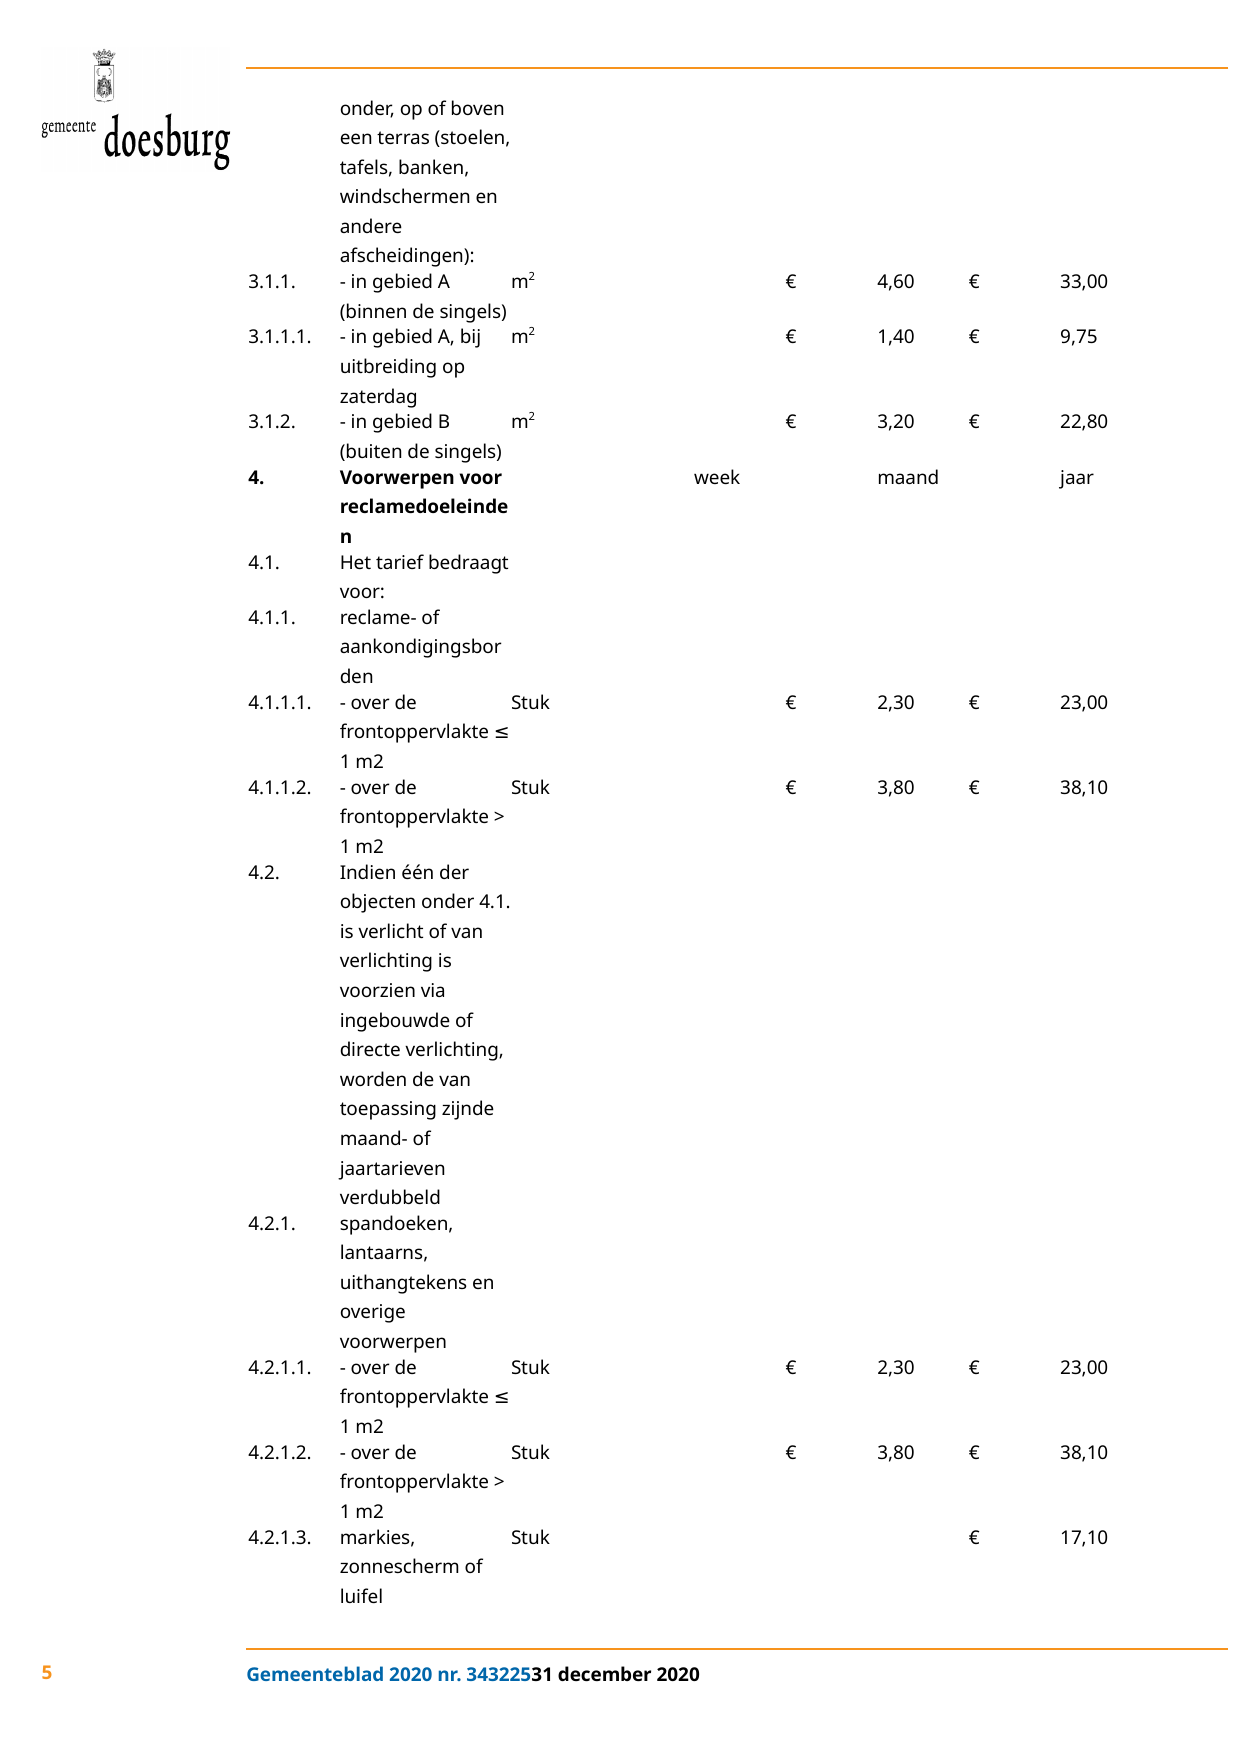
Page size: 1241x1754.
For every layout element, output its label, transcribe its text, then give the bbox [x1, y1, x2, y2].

table_cell Stuk [511, 1354, 602, 1439]
table_cell 4.2.1.1. [248, 1354, 339, 1439]
table_cell Stuk [511, 689, 602, 774]
table_cell - in gebied A, bij uitbreiding op zaterdag [340, 324, 511, 409]
table_cell Stuk [511, 1439, 602, 1524]
table_cell € [969, 774, 1060, 859]
table_cell [694, 549, 785, 604]
table_cell onder, op of boven een terras (stoelen, tafels, banken, windschermen en andere afscheidingen): [340, 95, 511, 268]
table_cell [877, 95, 968, 268]
table_cell - in gebied B (buiten de singels) [340, 409, 511, 464]
table_cell [602, 549, 694, 604]
table_cell spandoeken, lantaarns, uithangtekens en overige voorwerpen [340, 1210, 511, 1354]
table_cell [602, 1210, 694, 1354]
table_cell [602, 95, 694, 268]
table_cell [969, 464, 1060, 549]
table_cell Het tarief bedraagt voor: [340, 549, 511, 604]
table_cell € [785, 324, 877, 409]
table_cell [969, 95, 1060, 268]
table_cell [1060, 95, 1152, 268]
table_cell [602, 324, 694, 409]
table_cell [511, 464, 602, 549]
table_cell € [969, 269, 1060, 324]
table_cell [1060, 604, 1152, 689]
table_cell [785, 1524, 877, 1609]
table_cell [602, 689, 694, 774]
table_cell [602, 859, 694, 1210]
table_cell 22,80 [1060, 409, 1152, 464]
table_cell [248, 95, 339, 268]
table_cell [694, 409, 785, 464]
table_cell maand [877, 464, 968, 549]
table_cell Stuk [511, 774, 602, 859]
picture [41, 47, 231, 172]
table_cell [877, 549, 968, 604]
table_cell jaar [1060, 464, 1152, 549]
table_cell € [785, 409, 877, 464]
table_cell [1060, 549, 1152, 604]
table_cell € [785, 1354, 877, 1439]
table_cell € [785, 774, 877, 859]
table_cell - in gebied A (binnen de singels) [340, 269, 511, 324]
table_cell 17,10 [1060, 1524, 1152, 1609]
table_cell [694, 689, 785, 774]
table_cell 4.1.1. [248, 604, 339, 689]
table_cell 4.2.1.3. [248, 1524, 339, 1609]
table_cell [602, 409, 694, 464]
table_cell 4,60 [877, 269, 968, 324]
table_cell [877, 1210, 968, 1354]
table_cell 4.2.1. [248, 1210, 339, 1354]
table_cell [694, 774, 785, 859]
table_cell [969, 549, 1060, 604]
table_cell reclame- of aankondigingsborden [340, 604, 511, 689]
table_cell [877, 604, 968, 689]
table_cell [694, 269, 785, 324]
table_cell - over de frontoppervlakte ≤ 1 m2 [340, 1354, 511, 1439]
table_cell markies, zonnescherm of luifel [340, 1524, 511, 1609]
table_cell [785, 464, 877, 549]
table_cell [602, 464, 694, 549]
table_cell [785, 859, 877, 1210]
table_cell € [969, 689, 1060, 774]
table_cell [511, 549, 602, 604]
table_cell m2 [511, 409, 602, 464]
table_cell week [694, 464, 785, 549]
table_cell € [785, 269, 877, 324]
table_cell [785, 549, 877, 604]
table_cell € [785, 1439, 877, 1524]
table_cell [694, 859, 785, 1210]
table_cell [877, 859, 968, 1210]
table_cell [694, 95, 785, 268]
table_cell 9,75 [1060, 324, 1152, 409]
table_cell [785, 95, 877, 268]
table_cell € [969, 409, 1060, 464]
table_cell 38,10 [1060, 1439, 1152, 1524]
table_cell Voorwerpen voor reclamedoeleinden [340, 464, 511, 549]
table_cell [511, 859, 602, 1210]
table_cell [694, 324, 785, 409]
table_cell [511, 95, 602, 268]
table_cell [694, 1524, 785, 1609]
table_cell [602, 1439, 694, 1524]
table_cell [694, 1439, 785, 1524]
table_cell [602, 269, 694, 324]
table_cell 3.1.2. [248, 409, 339, 464]
table_cell 23,00 [1060, 689, 1152, 774]
table_cell 3.1.1. [248, 269, 339, 324]
table_cell € [969, 1439, 1060, 1524]
table_cell m2 [511, 324, 602, 409]
table_cell [969, 859, 1060, 1210]
table_cell m2 [511, 269, 602, 324]
table_cell - over de frontoppervlakte > 1 m2 [340, 1439, 511, 1524]
table_cell [602, 774, 694, 859]
table_cell 2,30 [877, 689, 968, 774]
table_cell [602, 604, 694, 689]
table_cell 3,20 [877, 409, 968, 464]
table_cell 4.2.1.2. [248, 1439, 339, 1524]
table_cell 4. [248, 464, 339, 549]
table_cell € [969, 1524, 1060, 1609]
table_cell 38,10 [1060, 774, 1152, 859]
table_cell 2,30 [877, 1354, 968, 1439]
table_cell [785, 604, 877, 689]
table_cell € [969, 1354, 1060, 1439]
table_cell € [969, 324, 1060, 409]
table_cell 4.1. [248, 549, 339, 604]
table_cell [511, 604, 602, 689]
table_cell 3,80 [877, 774, 968, 859]
table_cell 4.1.1.1. [248, 689, 339, 774]
table_cell 4.1.1.2. [248, 774, 339, 859]
table_cell [694, 1354, 785, 1439]
table_cell [969, 604, 1060, 689]
table_cell [785, 1210, 877, 1354]
table_cell [511, 1210, 602, 1354]
table_cell 1,40 [877, 324, 968, 409]
table_cell [602, 1354, 694, 1439]
table_cell Indien één der objecten onder 4.1. is verlicht of van verlichting is voorzien via ingebouwde of directe verlichting, worden de van toepassing zijnde maand- of jaartarieven verdubbeld [340, 859, 511, 1210]
table_cell 3.1.1.1. [248, 324, 339, 409]
table_cell 23,00 [1060, 1354, 1152, 1439]
table_cell Stuk [511, 1524, 602, 1609]
table_cell 33,00 [1060, 269, 1152, 324]
table_cell [602, 1524, 694, 1609]
table_cell [1060, 1210, 1152, 1354]
table_cell € [785, 689, 877, 774]
table_cell [694, 604, 785, 689]
table_cell [1060, 859, 1152, 1210]
table_cell [694, 1210, 785, 1354]
table_cell [969, 1210, 1060, 1354]
table_cell 3,80 [877, 1439, 968, 1524]
table_cell - over de frontoppervlakte > 1 m2 [340, 774, 511, 859]
table_cell [877, 1524, 968, 1609]
table_cell 4.2. [248, 859, 339, 1210]
table_cell - over de frontoppervlakte ≤ 1 m2 [340, 689, 511, 774]
